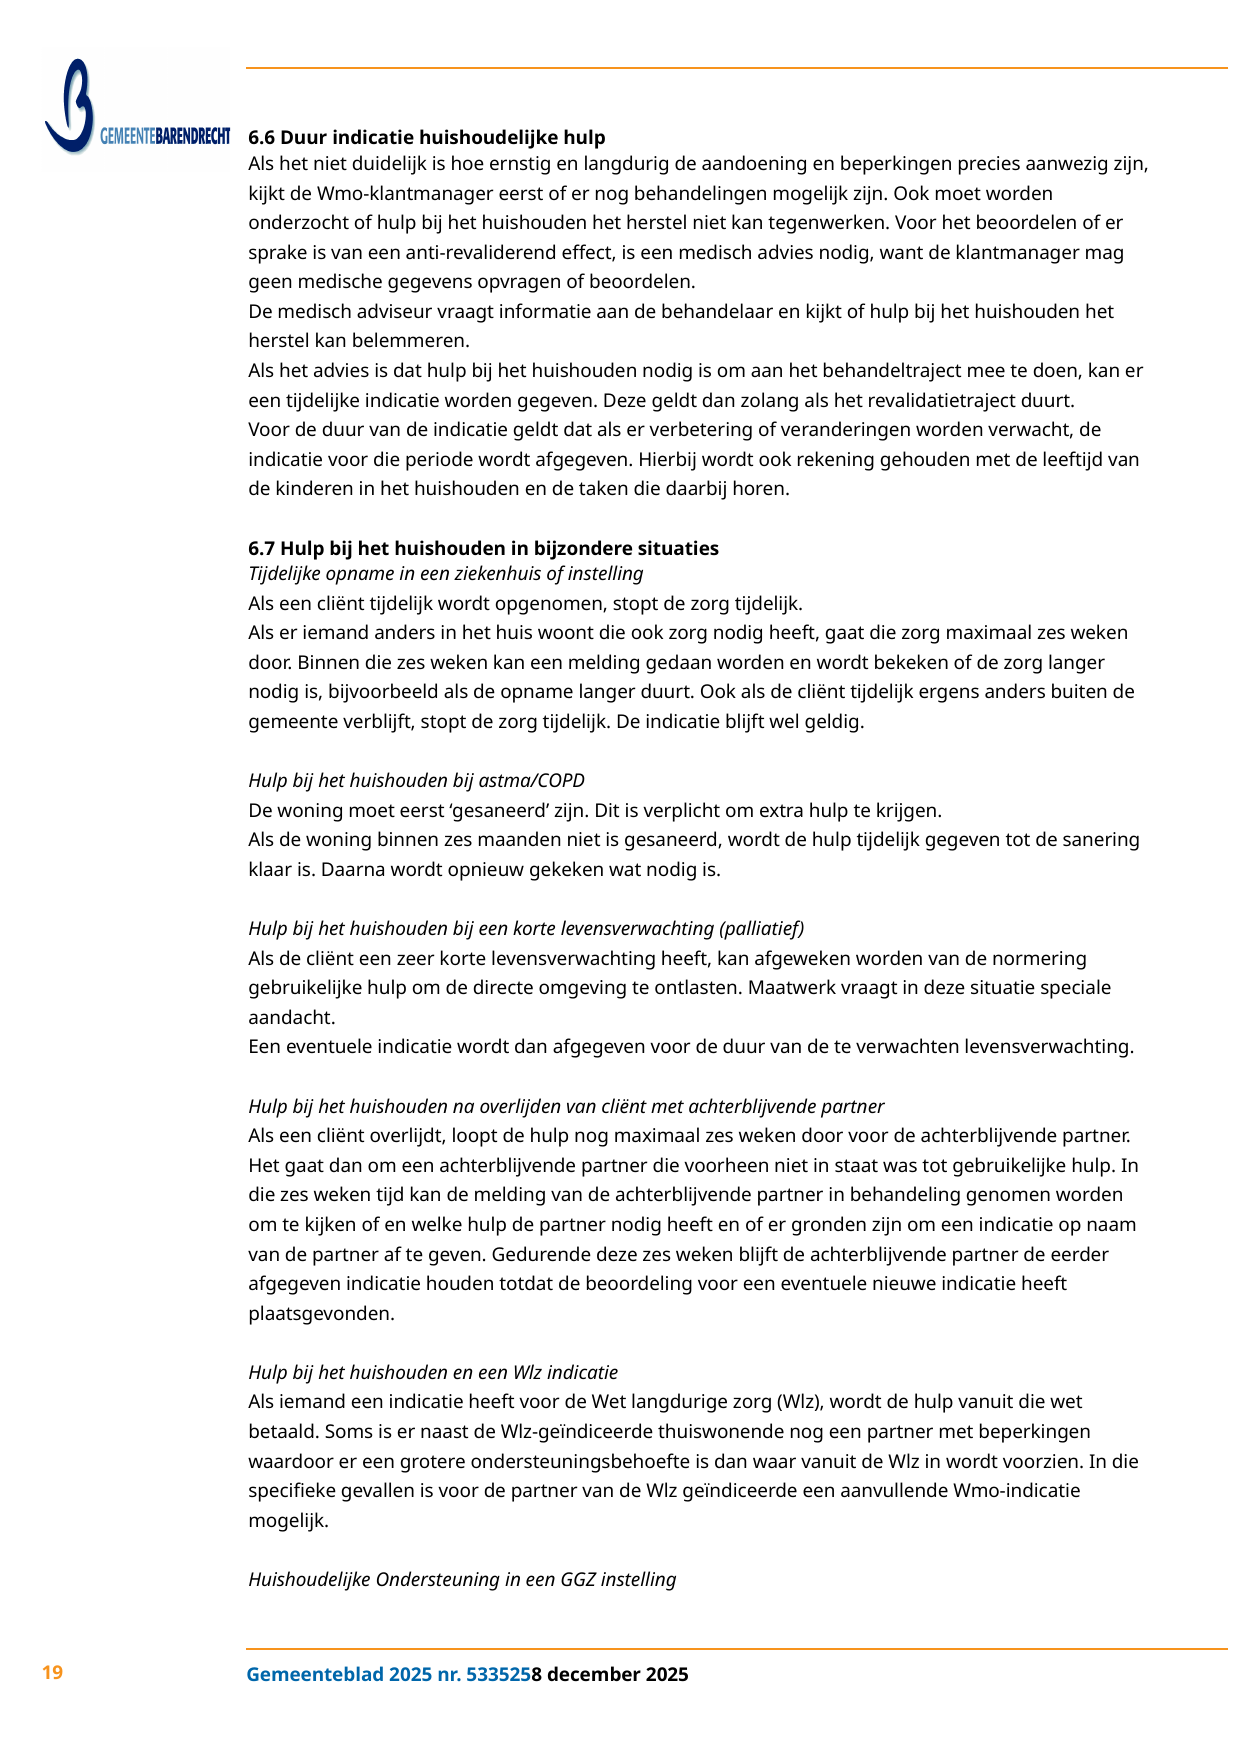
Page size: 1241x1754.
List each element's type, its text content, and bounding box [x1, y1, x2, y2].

picture [41, 47, 231, 172]
text De medisch adviseur vraagt informatie aan de behandelaar en kijkt of hulp bij het huishouden het herstel kan belemmeren. [248, 298, 1152, 353]
text Als de woning binnen zes maanden niet is gesaneerd, wordt de hulp tijdelijk gegeven tot de sanering klaar is. Daarna wordt opnieuw gekeken wat nodig is. [248, 827, 1152, 882]
text Als iemand een indicatie heeft voor de Wet langdurige zorg (Wlz), wordt de hulp vanuit die wet betaald. Soms is er naast de Wlz-geïndiceerde thuiswonende nog een partner met beperkingen waardoor er een grotere ondersteuningsbehoefte is dan waar vanuit de Wlz in wordt voorzien. In die specifieke gevallen is voor de partner van de Wlz geïndiceerde een aanvullende Wmo-indicatie mogelijk. [248, 1389, 1152, 1533]
text 6.7 Hulp bij het huishouden in bijzondere situaties [248, 535, 1152, 560]
text Huishoudelijke Ondersteuning in een GGZ instelling [248, 1566, 1152, 1592]
text Als de cliënt een zeer korte levensverwachting heeft, kan afgeweken worden van de normering gebruikelijke hulp om de directe omgeving te ontlasten. Maatwerk vraagt in deze situatie speciale aandacht. [248, 945, 1152, 1030]
text 6.6 Duur indicatie huishoudelijke hulp [248, 124, 1152, 150]
text De woning moet eerst ‘gesaneerd’ zijn. Dit is verplicht om extra hulp te krijgen. [248, 797, 1152, 823]
text Hulp bij het huishouden en een Wlz indicatie [248, 1359, 1152, 1385]
text Een eventuele indicatie wordt dan afgegeven voor de duur van de te verwachten levensverwachting. [248, 1034, 1152, 1059]
text Als het advies is dat hulp bij het huishouden nodig is om aan het behandeltraject mee te doen, kan er een tijdelijke indicatie worden gegeven. Deze geldt dan zolang als het revalidatietraject duurt. [248, 357, 1152, 412]
text Voor de duur van de indicatie geldt dat als er verbetering of veranderingen worden verwacht, de indicatie voor die periode wordt afgegeven. Hierbij wordt ook rekening gehouden met de leeftijd van de kinderen in het huishouden en de taken die daarbij horen. [248, 416, 1152, 501]
text Als een cliënt overlijdt, loopt de hulp nog maximaal zes weken door voor de achterblijvende partner. Het gaat dan om een achterblijvende partner die voorheen niet in staat was tot gebruikelijke hulp. In die zes weken tijd kan de melding van de achterblijvende partner in behandeling genomen worden om te kijken of en welke hulp de partner nodig heeft en of er gronden zijn om een indicatie op naam van de partner af te geven. Gedurende deze zes weken blijft de achterblijvende partner de eerder afgegeven indicatie houden totdat de beoordeling voor een eventuele nieuwe indicatie heeft plaatsgevonden. [248, 1122, 1152, 1326]
text Als er iemand anders in het huis woont die ook zorg nodig heeft, gaat die zorg maximaal zes weken door. Binnen die zes weken kan een melding gedaan worden en wordt bekeken of de zorg langer nodig is, bijvoorbeeld als de opname langer duurt. Ook als de cliënt tijdelijk ergens anders buiten de gemeente verblijft, stopt de zorg tijdelijk. De indicatie blijft wel geldig. [248, 619, 1152, 734]
text Tijdelijke opname in een ziekenhuis of instelling [248, 560, 1152, 586]
text Als het niet duidelijk is hoe ernstig en langdurig de aandoening en beperkingen precies aanwezig zijn, kijkt de Wmo-klantmanager eerst of er nog behandelingen mogelijk zijn. Ook moet worden onderzocht of hulp bij het huishouden het herstel niet kan tegenwerken. Voor het beoordelen of er sprake is van een anti-revaliderend effect, is een medisch advies nodig, want de klantmanager mag geen medische gegevens opvragen of beoordelen. [248, 150, 1152, 294]
text Hulp bij het huishouden na overlijden van cliënt met achterblijvende partner [248, 1093, 1152, 1119]
text Hulp bij het huishouden bij een korte levensverwachting (palliatief) [248, 915, 1152, 941]
text Als een cliënt tijdelijk wordt opgenomen, stopt de zorg tijdelijk. [248, 590, 1152, 616]
text Hulp bij het huishouden bij astma/COPD [248, 767, 1152, 793]
